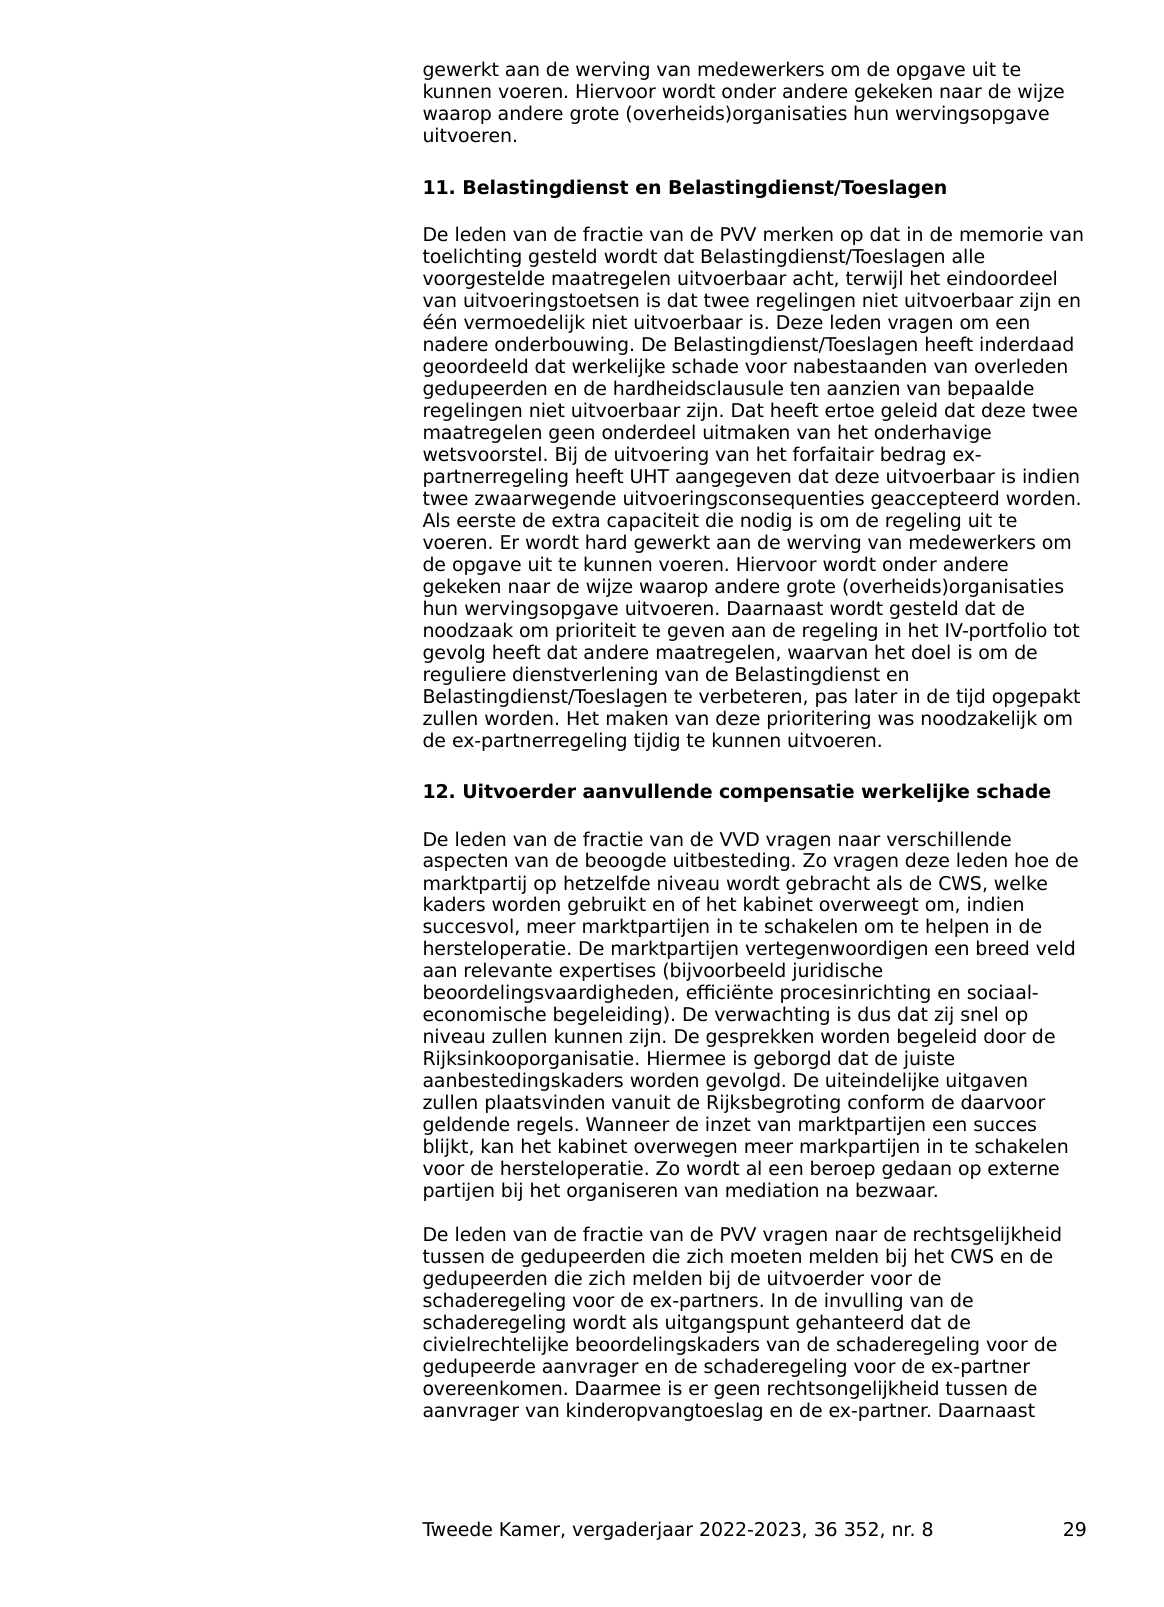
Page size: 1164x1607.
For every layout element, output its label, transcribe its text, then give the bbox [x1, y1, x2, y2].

text De leden van de fractie van de PVV merken op dat in de memorie van toelichting gesteld wordt dat Belastingdienst/Toeslagen alle voorgestelde maatregelen uitvoerbaar acht, terwijl het eindoordeel van uitvoeringstoetsen is dat twee regelingen niet uitvoerbaar zijn en één vermoedelijk niet uitvoerbaar is. Deze leden vragen om een nadere onderbouwing. De Belastingdienst/Toeslagen heeft inderdaad geoordeeld dat werkelijke schade voor nabestaanden van overleden gedupeerden en de hardheidsclausule ten aanzien van bepaalde regelingen niet uitvoerbaar zijn. Dat heeft ertoe geleid dat deze twee maatregelen geen onderdeel uitmaken van het onderhavige wetsvoorstel. Bij de uitvoering van het forfaitair bedrag ex-partnerregeling heeft UHT aangegeven dat deze uitvoerbaar is indien twee zwaarwegende uitvoeringsconsequenties geaccepteerd worden. Als eerste de extra capaciteit die nodig is om de regeling uit te voeren. Er wordt hard gewerkt aan de werving van medewerkers om de opgave uit te kunnen voeren. Hiervoor wordt onder andere gekeken naar de wijze waarop andere grote (overheids)organisaties hun wervingsopgave uitvoeren. Daarnaast wordt gesteld dat de noodzaak om prioriteit te geven aan de regeling in het IV-portfolio tot gevolg heeft dat andere maatregelen, waarvan het doel is om de reguliere dienstverlening van de Belastingdienst en Belastingdienst/Toeslagen te verbeteren, pas later in de tijd opgepakt zullen worden. Het maken van deze prioritering was noodzakelijk om de ex-partnerregeling tijdig te kunnen uitvoeren. [422, 224, 1087, 751]
text De leden van de fractie van de VVD vragen naar verschillende aspecten van de beoogde uitbesteding. Zo vragen deze leden hoe de marktpartij op hetzelfde niveau wordt gebracht als de CWS, welke kaders worden gebruikt en of het kabinet overweegt om, indien succesvol, meer marktpartijen in te schakelen om te helpen in de hersteloperatie. De marktpartijen vertegenwoordigen een breed veld aan relevante expertises (bijvoorbeeld juridische beoordelingsvaardigheden, efficiënte procesinrichting en sociaal-economische begeleiding). De verwachting is dus dat zij snel op niveau zullen kunnen zijn. De gesprekken worden begeleid door de Rijksinkooporganisatie. Hiermee is geborgd dat de juiste aanbestedingskaders worden gevolgd. De uiteindelijke uitgaven zullen plaatsvinden vanuit de Rijksbegroting conform de daarvoor geldende regels. Wanneer de inzet van marktpartijen een succes blijkt, kan het kabinet overwegen meer markpartijen in te schakelen voor de hersteloperatie. Zo wordt al een beroep gedaan op externe partijen bij het organiseren van mediation na bezwaar. [422, 828, 1087, 1202]
text De leden van de fractie van de PVV vragen naar de rechtsgelijkheid tussen de gedupeerden die zich moeten melden bij het CWS en de gedupeerden die zich melden bij de uitvoerder voor de schaderegeling voor de ex-partners. In de invulling van de schaderegeling wordt als uitgangspunt gehanteerd dat de civielrechtelijke beoordelingskaders van de schaderegeling voor de gedupeerde aanvrager en de schaderegeling voor de ex-partner overeenkomen. Daarmee is er geen rechtsongelijkheid tussen de aanvrager van kinderopvangtoeslag en de ex-partner. Daarnaast [422, 1224, 1087, 1422]
subtitle 12. Uitvoerder aanvullende compensatie werkelijke schade [422, 781, 1087, 803]
text gewerkt aan de werving van medewerkers om de opgave uit te kunnen voeren. Hiervoor wordt onder andere gekeken naar de wijze waarop andere grote (overheids)organisaties hun wervingsopgave uitvoeren. [422, 59, 1087, 147]
subtitle 11. Belastingdienst en Belastingdienst/Toeslagen [422, 177, 1087, 199]
